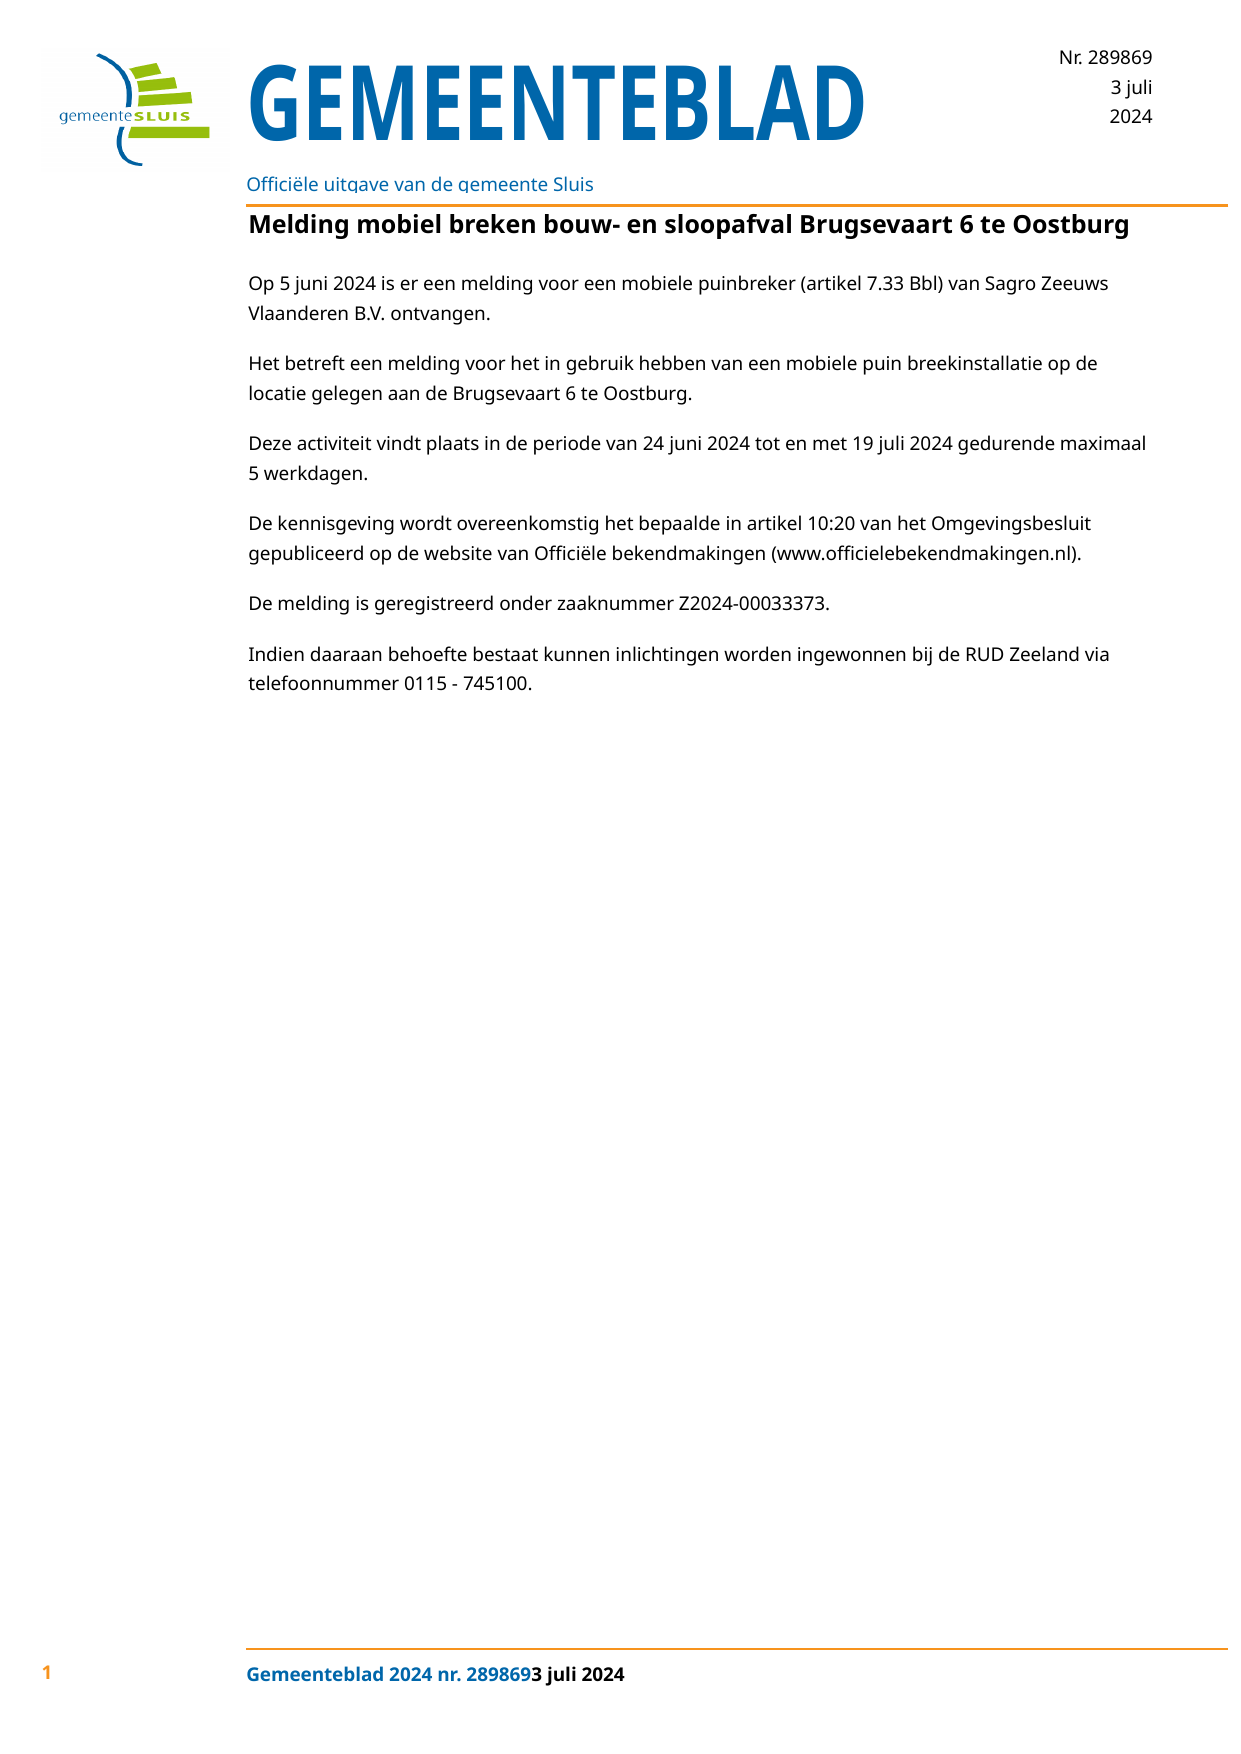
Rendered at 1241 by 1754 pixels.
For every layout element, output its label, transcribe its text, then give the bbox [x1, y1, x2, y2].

text Het betreft een melding voor het in gebruik hebben van een mobiele puin breekinstallatie op de locatie gelegen aan de Brugsevaart 6 te Oostburg. [248, 350, 1152, 406]
text Deze activiteit vindt plaats in de periode van 24 juni 2024 tot en met 19 juli 2024 gedurende maximaal 5 werkdagen. [248, 430, 1152, 486]
text Melding mobiel breken bouw- en sloopafval Brugsevaart 6 te Oostburg [248, 207, 1152, 241]
text Indien daaraan behoefte bestaat kunnen inlichtingen worden ingewonnen bij de RUD Zeeland via telefoonnummer 0115 - 745100. [248, 641, 1152, 696]
picture [41, 47, 231, 172]
text Op 5 juni 2024 is er een melding voor een mobiele puinbreker (artikel 7.33 Bbl) van Sagro Zeeuws Vlaanderen B.V. ontvangen. [248, 270, 1152, 326]
text De kennisgeving wordt overeenkomstig het bepaalde in artikel 10:20 van het Omgevingsbesluit gepubliceerd op de website van Officiële bekendmakingen (www.officielebekendmakingen.nl). [248, 510, 1152, 566]
text De melding is geregistreerd onder zaaknummer Z2024-00033373. [248, 590, 1152, 616]
